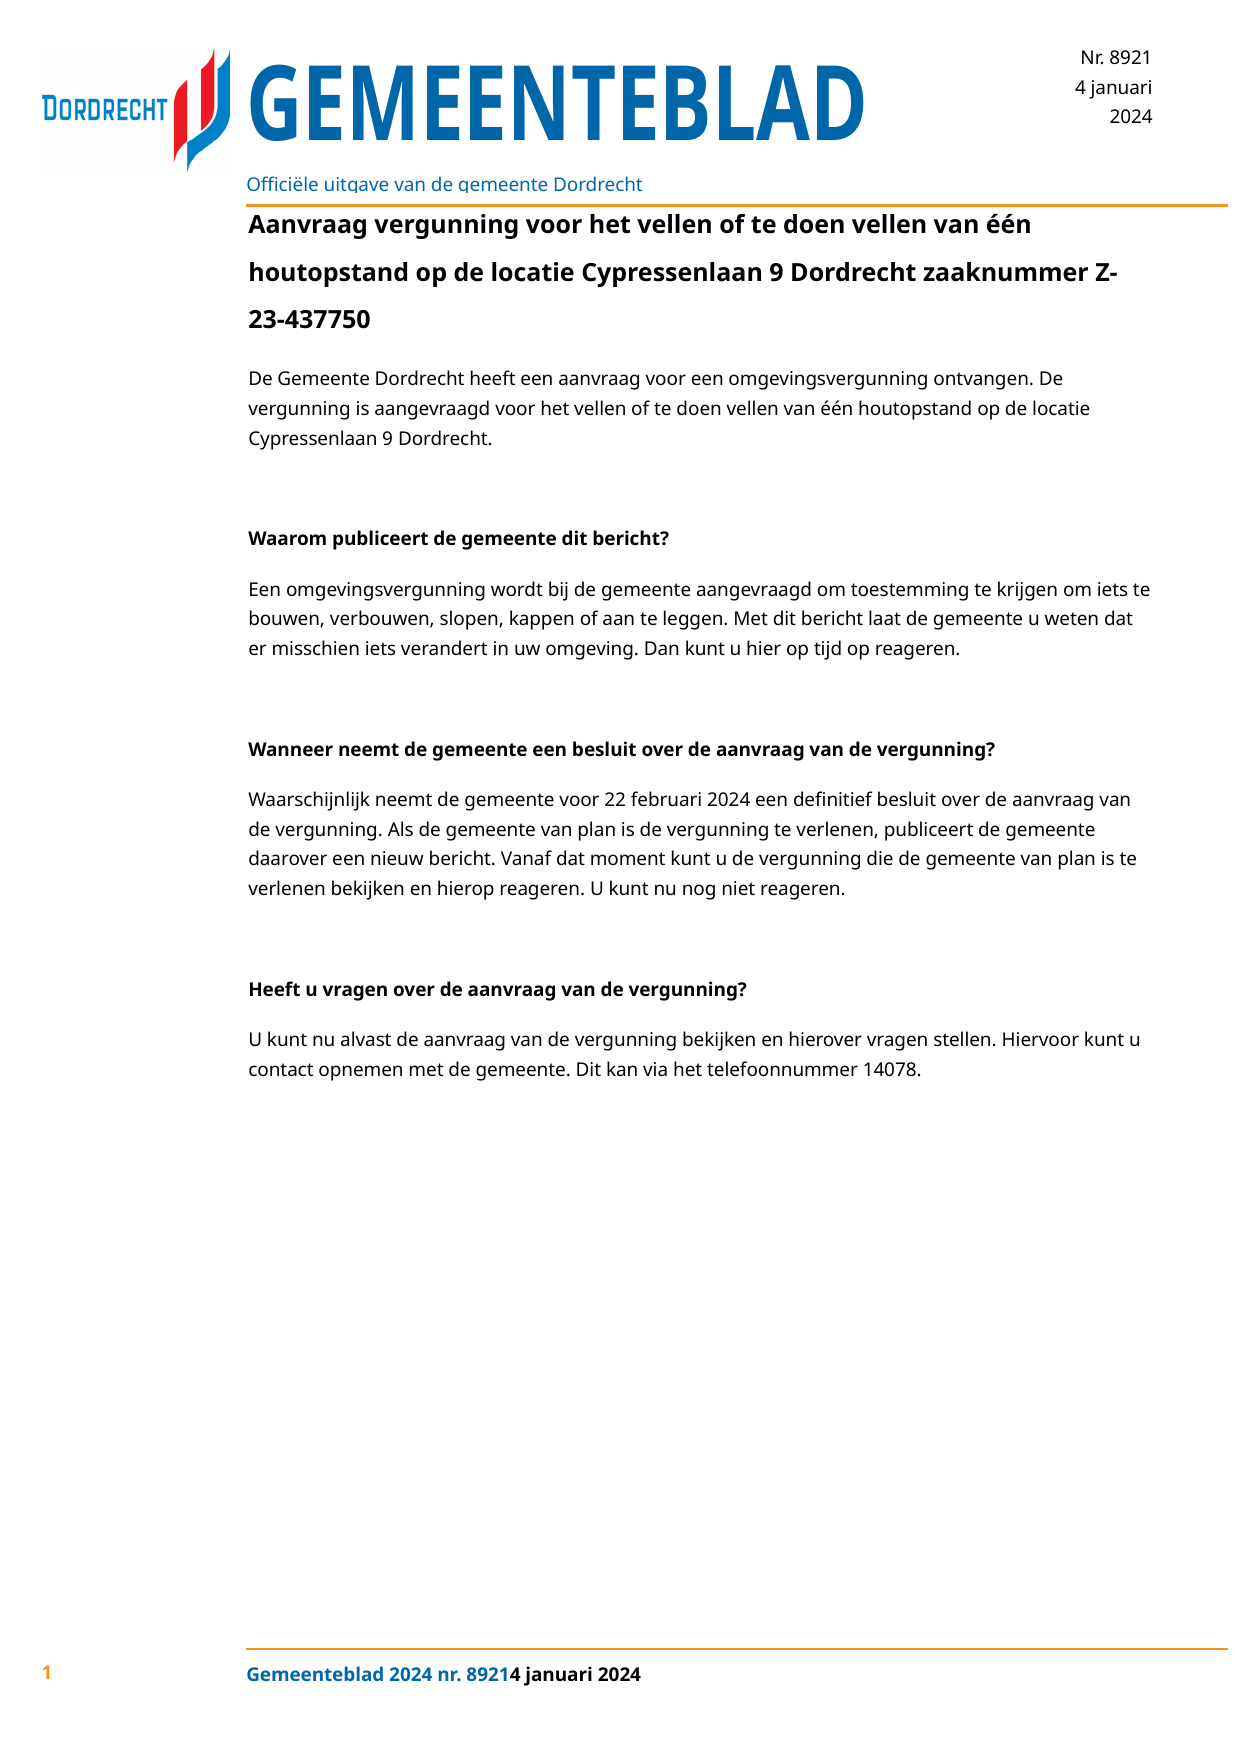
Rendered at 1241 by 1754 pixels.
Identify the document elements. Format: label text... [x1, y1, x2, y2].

text Waarschijnlijk neemt de gemeente voor 22 februari 2024 een definitief besluit over de aanvraag van de vergunning. Als de gemeente van plan is de vergunning te verlenen, publiceert de gemeente daarover een nieuw bericht. Vanaf dat moment kunt u de vergunning die de gemeente van plan is te verlenen bekijken en hierop reageren. U kunt nu nog niet reageren. [248, 786, 1152, 901]
text U kunt nu alvast de aanvraag van de vergunning bekijken en hierover vragen stellen. Hiervoor kunt u contact opnemen met de gemeente. Dit kan via het telefoonnummer 14078. [248, 1026, 1152, 1082]
text Een omgevingsvergunning wordt bij de gemeente aangevraagd om toestemming te krijgen om iets te bouwen, verbouwen, slopen, kappen of aan te leggen. Met dit bericht laat de gemeente u weten dat er misschien iets verandert in uw omgeving. Dan kunt u hier op tijd op reageren. [248, 576, 1152, 661]
text Waarom publiceert de gemeente dit bericht? [248, 526, 1152, 551]
text Aanvraag vergunning voor het vellen of te doen vellen van één houtopstand op de locatie Cypressenlaan 9 Dordrecht zaaknummer Z-23-437750 [248, 207, 1152, 336]
text Heeft u vragen over de aanvraag van de vergunning? [248, 976, 1152, 1002]
picture [41, 47, 231, 172]
text Wanneer neemt de gemeente een besluit over de aanvraag van de vergunning? [248, 736, 1152, 762]
text De Gemeente Dordrecht heeft een aanvraag voor een omgevingsvergunning ontvangen. De vergunning is aangevraagd voor het vellen of te doen vellen van één houtopstand op de locatie Cypressenlaan 9 Dordrecht. [248, 366, 1152, 450]
